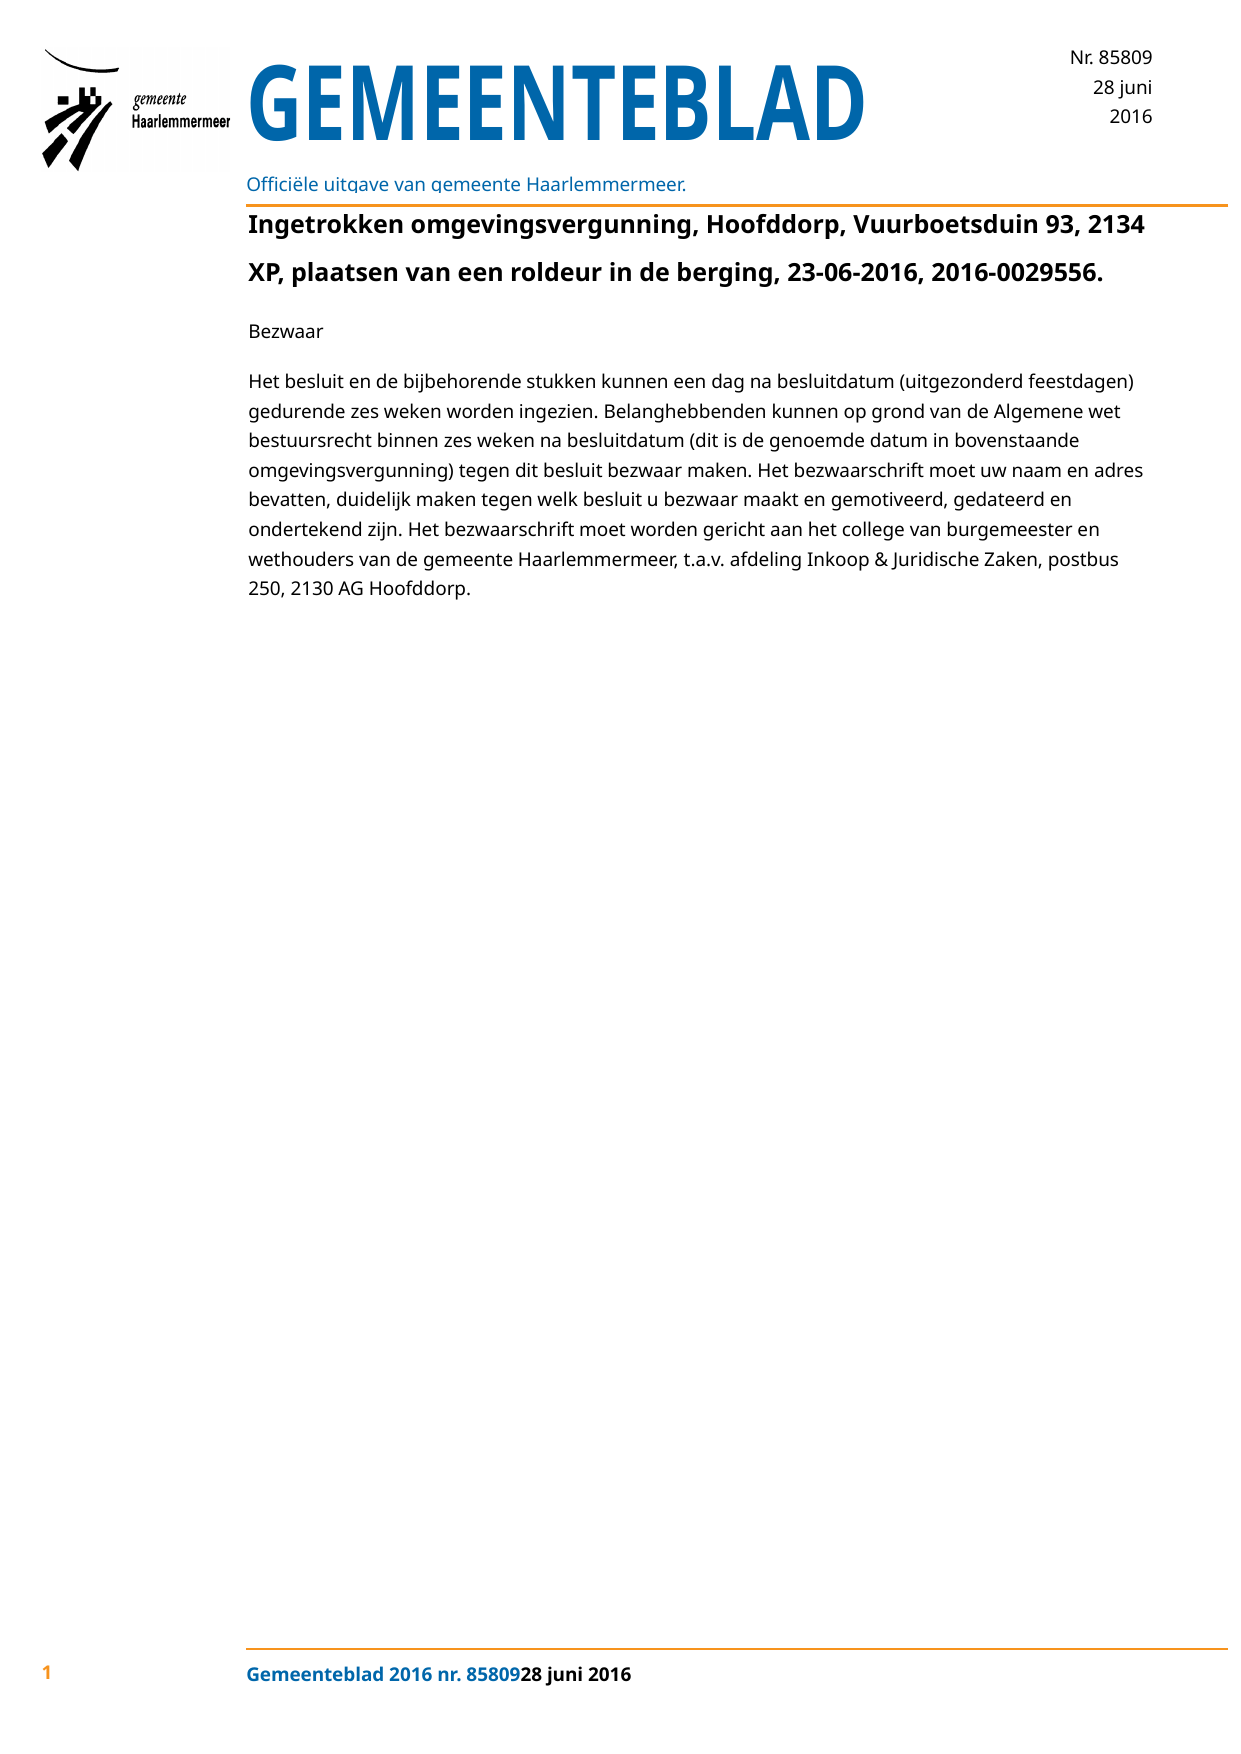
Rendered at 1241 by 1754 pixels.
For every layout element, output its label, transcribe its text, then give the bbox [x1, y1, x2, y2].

text Ingetrokken omgevingsvergunning, Hoofddorp, Vuurboetsduin 93, 2134 XP, plaatsen van een roldeur in de berging, 23-06-2016, 2016-0029556. [248, 207, 1152, 288]
text Bezwaar [248, 318, 1152, 344]
picture [41, 47, 231, 172]
text Het besluit en de bijbehorende stukken kunnen een dag na besluitdatum (uitgezonderd feestdagen) gedurende zes weken worden ingezien. Belanghebbenden kunnen op grond van de Algemene wet bestuursrecht binnen zes weken na besluitdatum (dit is de genoemde datum in bovenstaande omgevingsvergunning) tegen dit besluit bezwaar maken. Het bezwaarschrift moet uw naam en adres bevatten, duidelijk maken tegen welk besluit u bezwaar maakt en gemotiveerd, gedateerd en ondertekend zijn. Het bezwaarschrift moet worden gericht aan het college van burgemeester en wethouders van de gemeente Haarlemmermeer, t.a.v. afdeling Inkoop & Juridische Zaken, postbus 250, 2130 AG Hoofddorp. [248, 368, 1152, 601]
